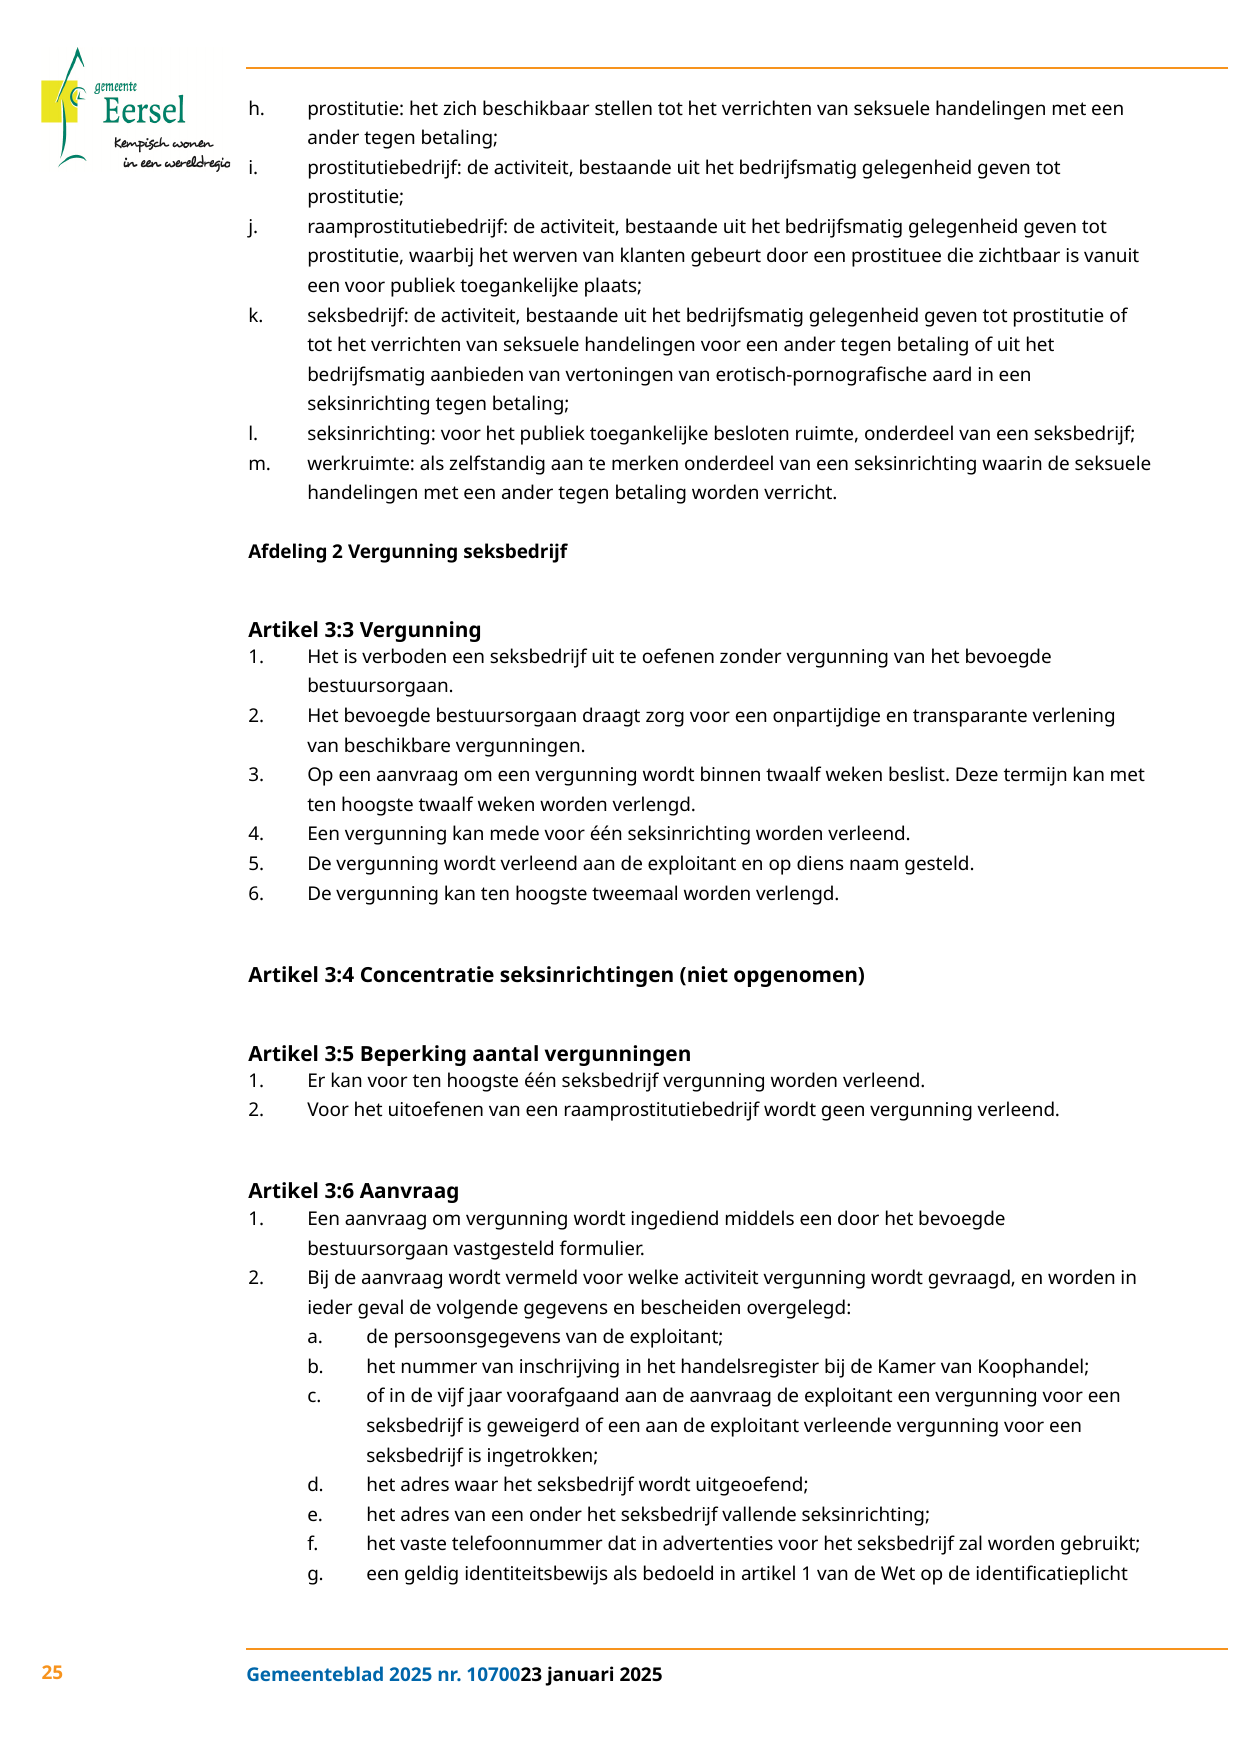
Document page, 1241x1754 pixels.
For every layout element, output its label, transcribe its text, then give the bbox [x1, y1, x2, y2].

list een geldig identiteitsbewijs als bedoeld in artikel 1 van de Wet op de identificatieplicht [307, 1560, 1152, 1586]
list De vergunning wordt verleend aan de exploitant en op diens naam gesteld. [248, 850, 1152, 876]
list Op een aanvraag om een vergunning wordt binnen twaalf weken beslist. Deze termijn kan met ten hoogste twaalf weken worden verlengd. [248, 761, 1152, 817]
list raamprostitutiebedrijf: de activiteit, bestaande uit het bedrijfsmatig gelegenheid geven tot prostitutie, waarbij het werven van klanten gebeurt door een prostituee die zichtbaar is vanuit een voor publiek toegankelijke plaats; [248, 213, 1152, 298]
text Afdeling 2 Vergunning seksbedrijf [248, 538, 1152, 564]
list of in de vijf jaar voorafgaand aan de aanvraag de exploitant een vergunning voor een seksbedrijf is geweigerd of een aan de exploitant verleende vergunning voor een seksbedrijf is ingetrokken; [307, 1383, 1152, 1467]
list Voor het uitoefenen van een raamprostitutiebedrijf wordt geen vergunning verleend. [248, 1097, 1152, 1122]
picture [41, 47, 231, 172]
list de persoonsgegevens van de exploitant; [307, 1323, 1152, 1349]
list De vergunning kan ten hoogste tweemaal worden verlengd. [248, 880, 1152, 906]
text Artikel 3:5 Beperking aantal vergunningen [248, 1039, 1152, 1067]
list Bij de aanvraag wordt vermeld voor welke activiteit vergunning wordt gevraagd, en worden in ieder geval de volgende gegevens en bescheiden overgelegd: [248, 1264, 1152, 1319]
list seksbedrijf: de activiteit, bestaande uit het bedrijfsmatig gelegenheid geven tot prostitutie of tot het verrichten van seksuele handelingen voor een ander tegen betaling of uit het bedrijfsmatig aanbieden van vertoningen van erotisch-pornografische aard in een seksinrichting tegen betaling; [248, 302, 1152, 416]
text Artikel 3:6 Aanvraag [248, 1177, 1152, 1205]
list het nummer van inschrijving in het handelsregister bij de Kamer van Koophandel; [307, 1353, 1152, 1379]
list prostitutie: het zich beschikbaar stellen tot het verrichten van seksuele handelingen met een ander tegen betaling; [248, 95, 1152, 150]
list Een aanvraag om vergunning wordt ingediend middels een door het bevoegde bestuursorgaan vastgesteld formulier. [248, 1205, 1152, 1260]
list Een vergunning kan mede voor één seksinrichting worden verleend. [248, 821, 1152, 846]
list het adres waar het seksbedrijf wordt uitgeoefend; [307, 1471, 1152, 1497]
list Er kan voor ten hoogste één seksbedrijf vergunning worden verleend. [248, 1067, 1152, 1093]
list het adres van een onder het seksbedrijf vallende seksinrichting; [307, 1501, 1152, 1527]
list Het bevoegde bestuursorgaan draagt zorg voor een onpartijdige en transparante verlening van beschikbare vergunningen. [248, 702, 1152, 758]
list het vaste telefoonnummer dat in advertenties voor het seksbedrijf zal worden gebruikt; [307, 1531, 1152, 1556]
list seksinrichting: voor het publiek toegankelijke besloten ruimte, onderdeel van een seksbedrijf; [248, 420, 1152, 446]
list Het is verboden een seksbedrijf uit te oefenen zonder vergunning van het bevoegde bestuursorgaan. [248, 643, 1152, 698]
text Artikel 3:4 Concentratie seksinrichtingen (niet opgenomen) [248, 960, 1152, 988]
list prostitutiebedrijf: de activiteit, bestaande uit het bedrijfsmatig gelegenheid geven tot prostitutie; [248, 154, 1152, 209]
list werkruimte: als zelfstandig aan te merken onderdeel van een seksinrichting waarin de seksuele handelingen met een ander tegen betaling worden verricht. [248, 450, 1152, 505]
text Artikel 3:3 Vergunning [248, 615, 1152, 643]
